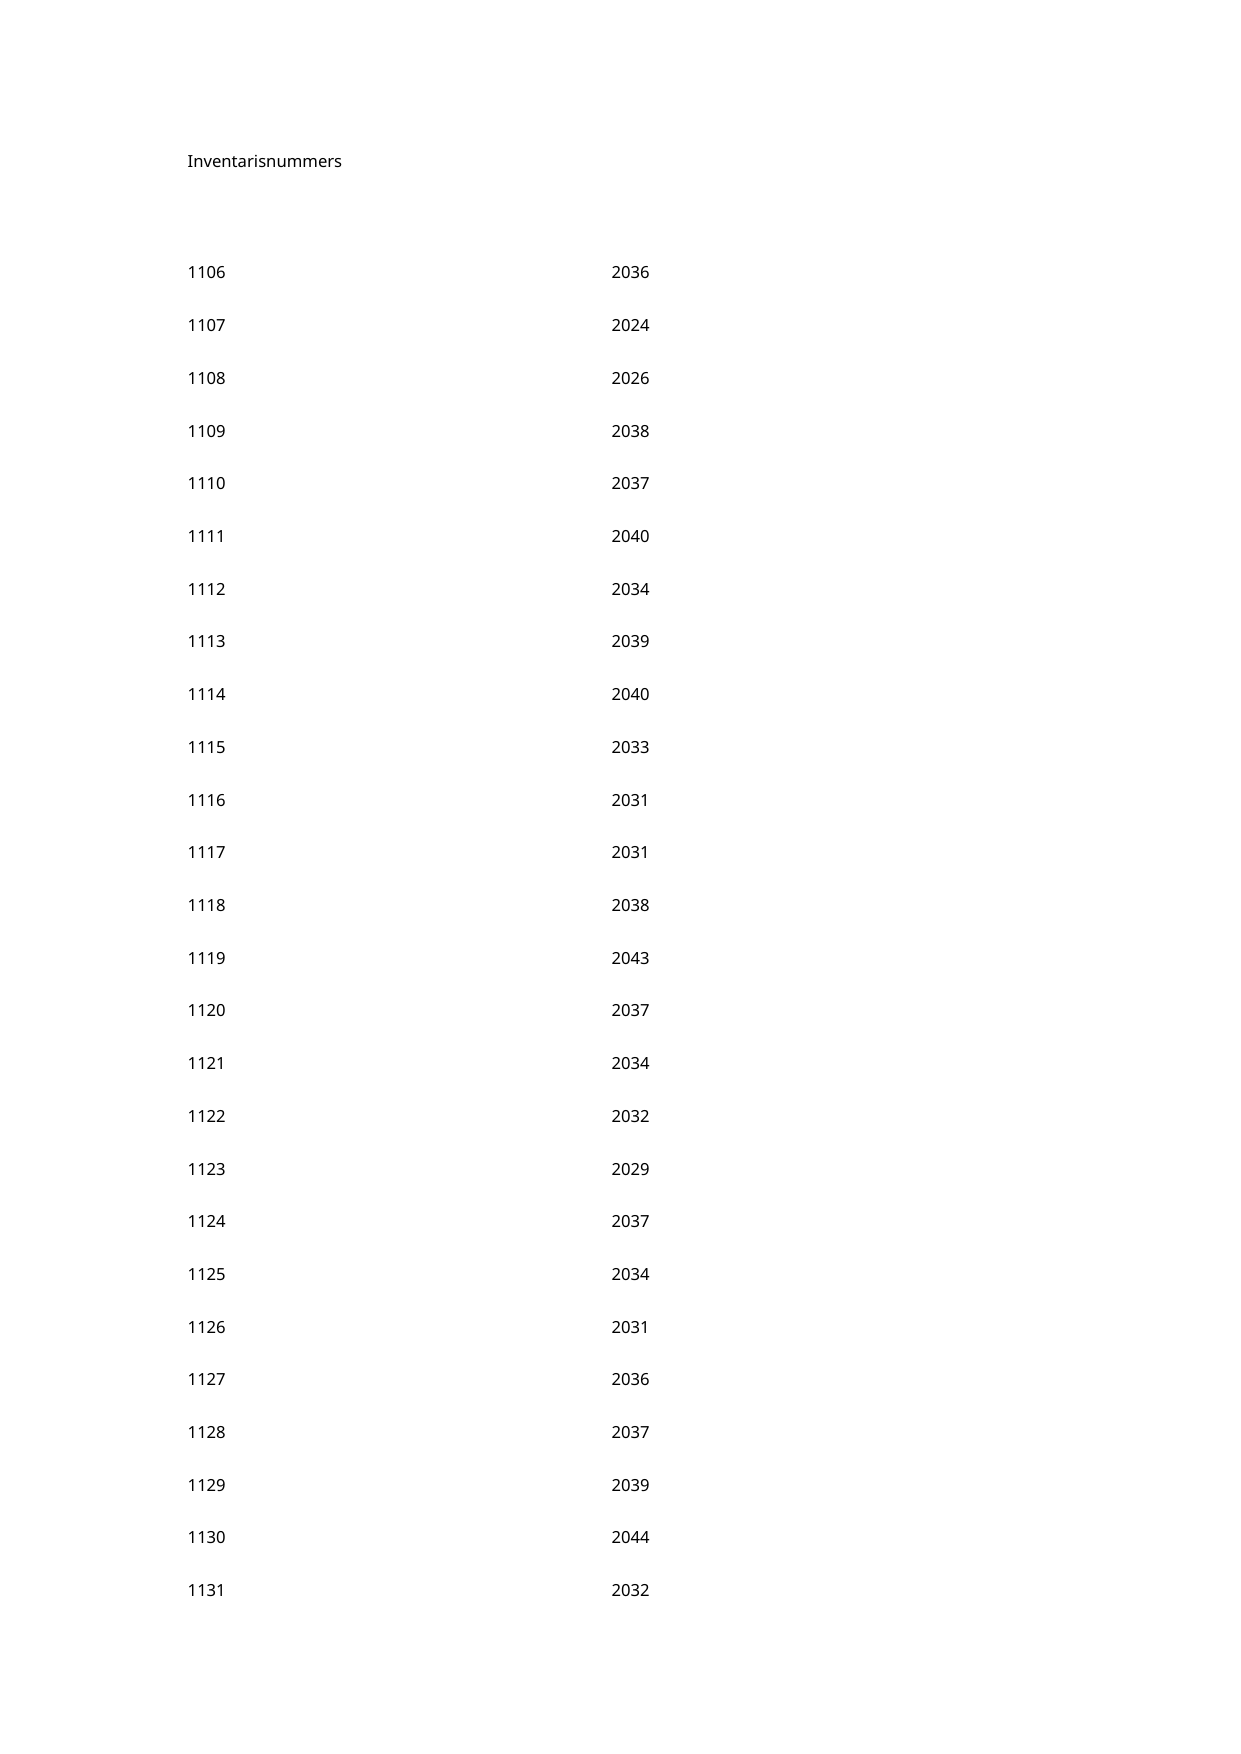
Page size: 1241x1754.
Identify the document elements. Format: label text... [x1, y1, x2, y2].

table_cell 1126 [188, 1315, 611, 1368]
table_cell 2037 [611, 1210, 1053, 1263]
table_cell 1123 [188, 1157, 611, 1210]
table_cell 2037 [611, 472, 1053, 525]
table_header [611, 150, 1053, 208]
table_cell 1118 [188, 894, 611, 946]
table_cell 1110 [188, 472, 611, 525]
table_cell 2031 [611, 1315, 1053, 1368]
table_cell 2031 [611, 841, 1053, 894]
table_cell 2036 [611, 1368, 1053, 1421]
table_cell 2038 [611, 894, 1053, 946]
table_cell 2029 [611, 1157, 1053, 1210]
table_cell 2024 [611, 314, 1053, 367]
table_cell 1129 [188, 1474, 611, 1526]
table_cell 1119 [188, 946, 611, 999]
table_cell 1109 [188, 419, 611, 472]
table_cell 2034 [611, 578, 1053, 630]
table_cell 1125 [188, 1263, 611, 1315]
table_cell 2040 [611, 525, 1053, 577]
table_cell 2040 [611, 683, 1053, 736]
table_cell 2039 [611, 1474, 1053, 1526]
table_cell 2039 [611, 630, 1053, 683]
table_cell 2032 [611, 1579, 1053, 1602]
table_cell 1116 [188, 788, 611, 841]
table_cell 1112 [188, 578, 611, 630]
table_cell 2034 [611, 1052, 1053, 1104]
table_cell 1120 [188, 999, 611, 1052]
table_cell 2044 [611, 1526, 1053, 1579]
table_cell 2031 [611, 788, 1053, 841]
table_cell [188, 209, 611, 261]
table_cell 2036 [611, 261, 1053, 314]
table_cell 1124 [188, 1210, 611, 1263]
table_cell [611, 209, 1053, 261]
table_cell 1127 [188, 1368, 611, 1421]
table_cell 2043 [611, 946, 1053, 999]
table_cell 1114 [188, 683, 611, 736]
table_cell 1117 [188, 841, 611, 894]
table_cell 1128 [188, 1421, 611, 1473]
table_cell 2038 [611, 419, 1053, 472]
table_cell 1130 [188, 1526, 611, 1579]
table_cell 1106 [188, 261, 611, 314]
table_cell 1108 [188, 367, 611, 419]
table_cell 2034 [611, 1263, 1053, 1315]
table_cell 2026 [611, 367, 1053, 419]
table_cell 1122 [188, 1105, 611, 1157]
table_cell 1111 [188, 525, 611, 577]
table_cell 2037 [611, 1421, 1053, 1473]
table_cell 2037 [611, 999, 1053, 1052]
table_header Inventarisnummers [188, 150, 611, 208]
table_cell 2032 [611, 1105, 1053, 1157]
table_cell 1107 [188, 314, 611, 367]
table_cell 2033 [611, 736, 1053, 788]
table_cell 1113 [188, 630, 611, 683]
table_cell 1131 [188, 1579, 611, 1602]
table_cell 1115 [188, 736, 611, 788]
table_cell 1121 [188, 1052, 611, 1104]
